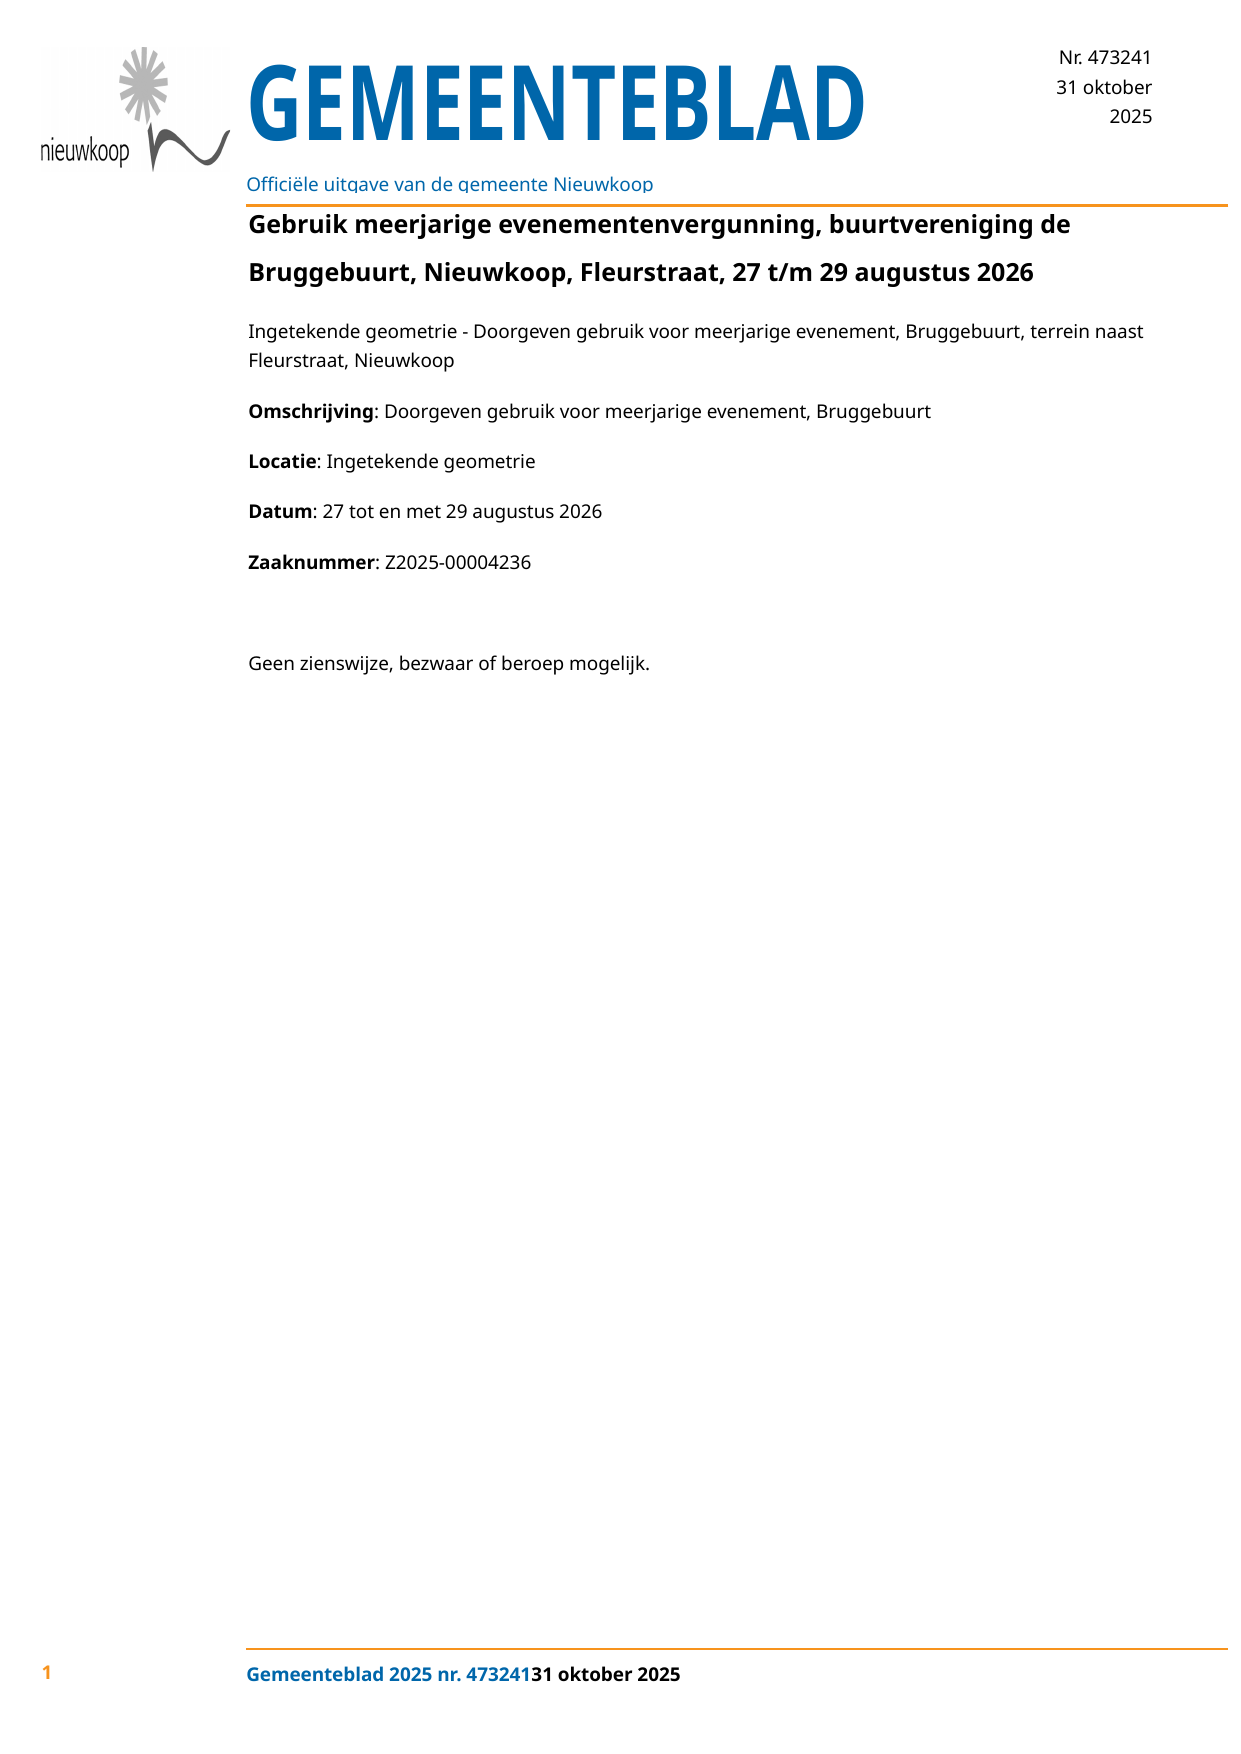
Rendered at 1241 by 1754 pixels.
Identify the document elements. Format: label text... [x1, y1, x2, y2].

text Locatie: Ingetekende geometrie [248, 448, 1152, 474]
picture [41, 47, 231, 172]
text Zaaknummer: Z2025-00004236 [248, 549, 1152, 575]
text Ingetekende geometrie - Doorgeven gebruik voor meerjarige evenement, Bruggebuurt, terrein naast Fleurstraat, Nieuwkoop [248, 318, 1152, 373]
text Datum: 27 tot en met 29 augustus 2026 [248, 499, 1152, 524]
text Gebruik meerjarige evenementenvergunning, buurtvereniging de Bruggebuurt, Nieuwkoop, Fleurstraat, 27 t/m 29 augustus 2026 [248, 207, 1152, 288]
text Omschrijving: Doorgeven gebruik voor meerjarige evenement, Bruggebuurt [248, 398, 1152, 424]
text Geen zienswijze, bezwaar of beroep mogelijk. [248, 650, 1152, 676]
